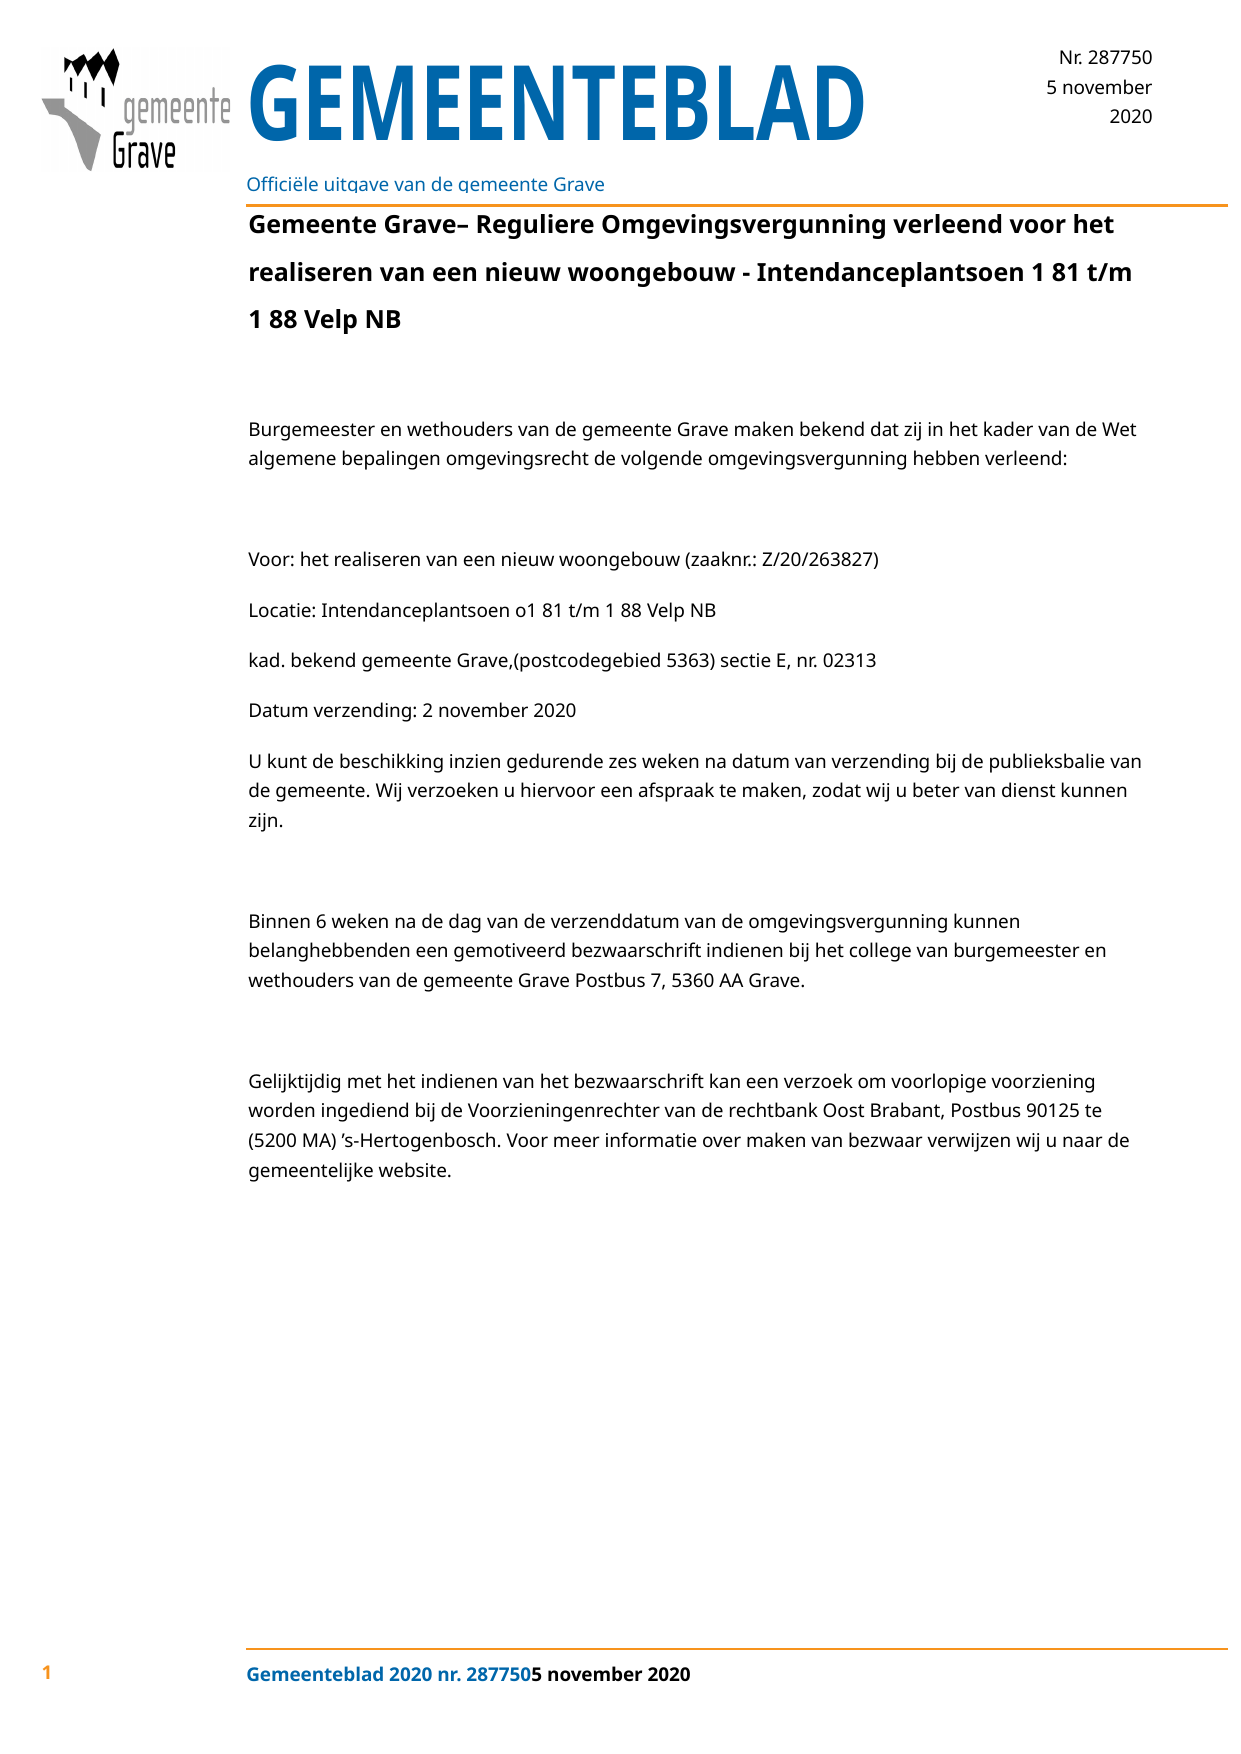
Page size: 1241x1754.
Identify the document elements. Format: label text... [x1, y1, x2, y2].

text Voor: het realiseren van een nieuw woongebouw (zaaknr.: Z/20/263827) [248, 546, 1152, 572]
text Datum verzending: 2 november 2020 [248, 698, 1152, 723]
text Gelijktijdig met het indienen van het bezwaarschrift kan een verzoek om voorlopige voorziening worden ingediend bij de Voorzieningenrechter van de rechtbank Oost Brabant, Postbus 90125 te (5200 MA) ’s-Hertogenbosch. Voor meer informatie over maken van bezwaar verwijzen wij u naar de gemeentelijke website. [248, 1068, 1152, 1182]
text U kunt de beschikking inzien gedurende zes weken na datum van verzending bij de publieksbalie van de gemeente. Wij verzoeken u hiervoor een afspraak te maken, zodat wij u beter van dienst kunnen zijn. [248, 748, 1152, 833]
text Locatie: Intendanceplantsoen o1 81 t/m 1 88 Velp NB [248, 597, 1152, 622]
text Burgemeester en wethouders van de gemeente Grave maken bekend dat zij in het kader van de Wet algemene bepalingen omgevingsrecht de volgende omgevingsvergunning hebben verleend: [248, 416, 1152, 471]
text Gemeente Grave– Reguliere Omgevingsvergunning verleend voor het realiseren van een nieuw woongebouw - Intendanceplantsoen 1 81 t/m 1 88 Velp NB [248, 207, 1152, 336]
text Binnen 6 weken na de dag van de verzenddatum van de omgevingsvergunning kunnen belanghebbenden een gemotiveerd bezwaarschrift indienen bij het college van burgemeester en wethouders van de gemeente Grave Postbus 7, 5360 AA Grave. [248, 908, 1152, 993]
picture [41, 47, 231, 172]
text kad. bekend gemeente Grave,(postcodegebied 5363) sectie E, nr. 02313 [248, 647, 1152, 673]
